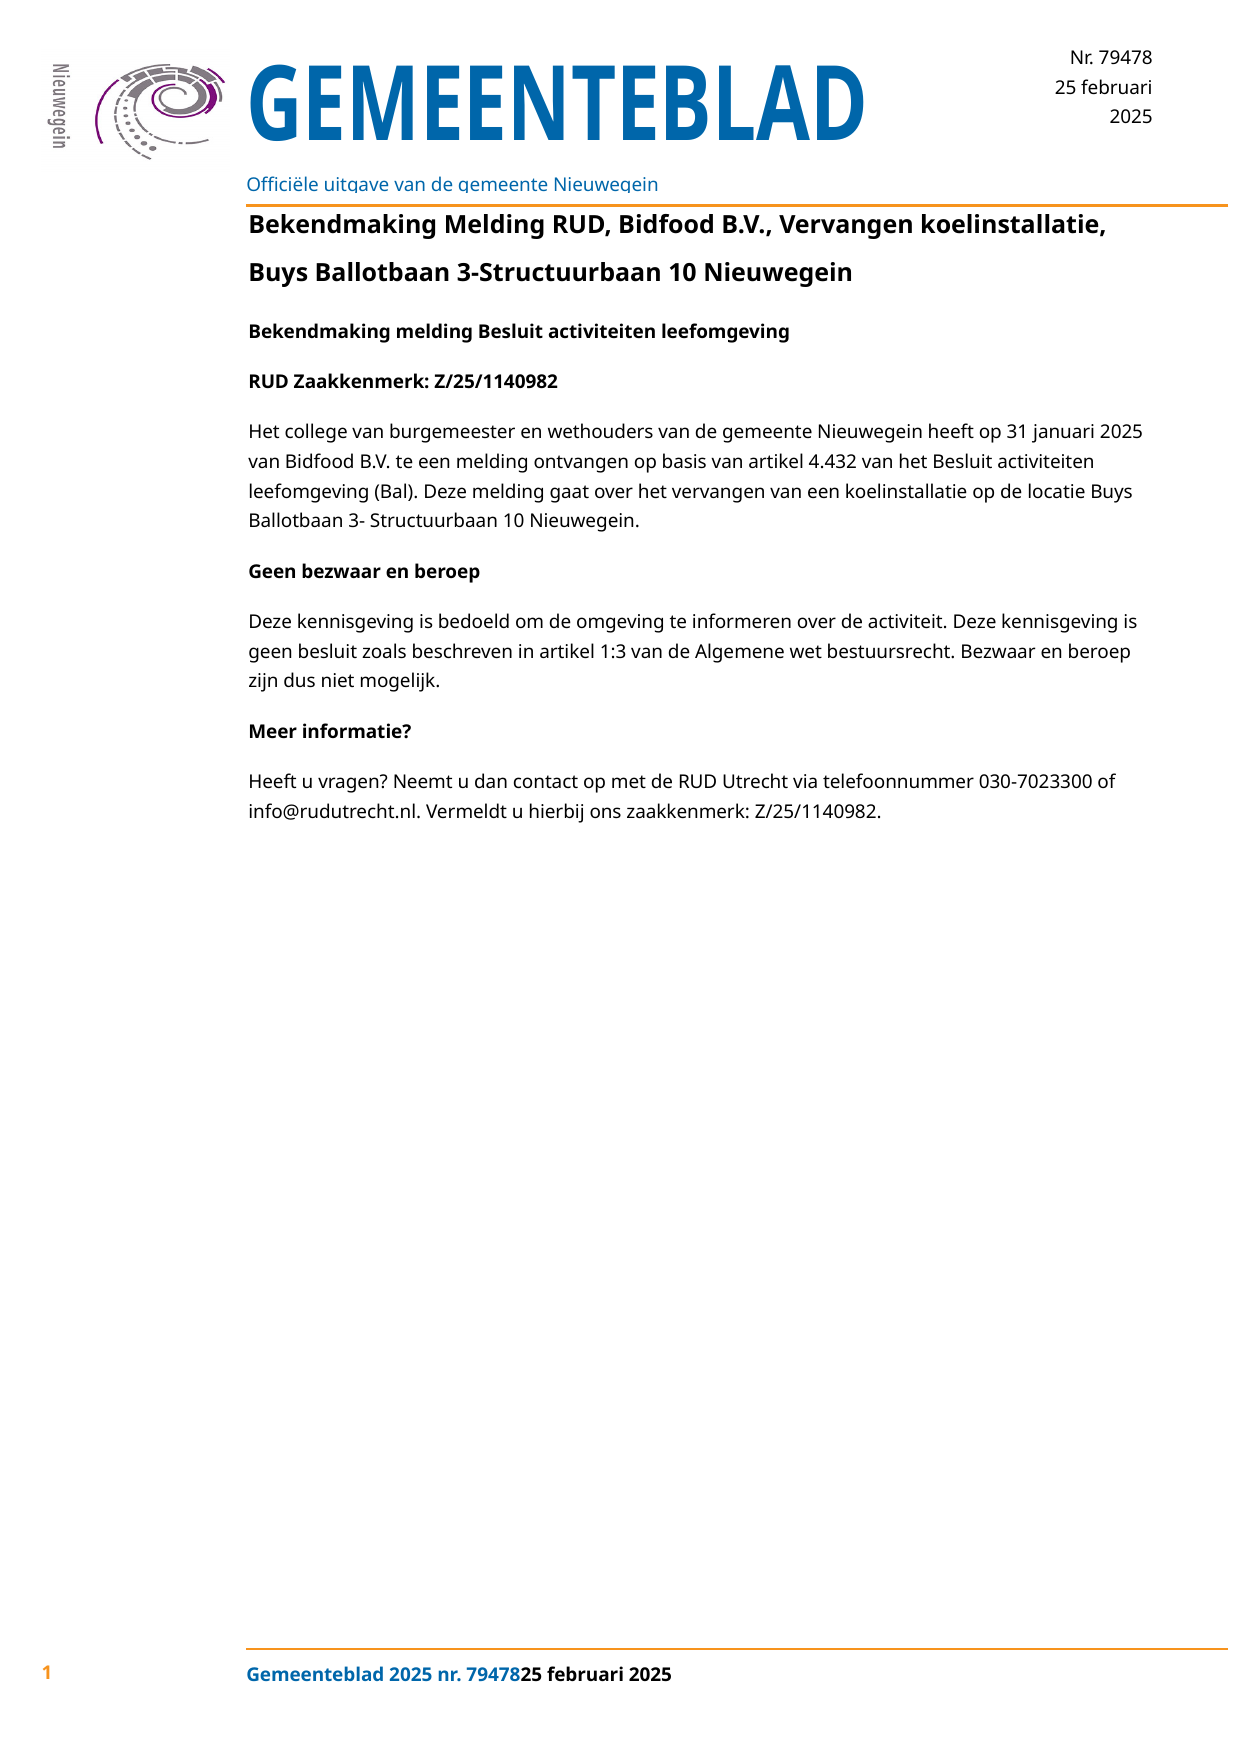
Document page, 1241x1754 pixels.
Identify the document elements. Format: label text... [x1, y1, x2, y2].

text Deze kennisgeving is bedoeld om de omgeving te informeren over de activiteit. Deze kennisgeving is geen besluit zoals beschreven in artikel 1:3 van de Algemene wet bestuursrecht. Bezwaar en beroep zijn dus niet mogelijk. [248, 608, 1152, 693]
picture [41, 47, 231, 172]
text Heeft u vragen? Neemt u dan contact op met de RUD Utrecht via telefoonnummer 030-7023300 of info@rudutrecht.nl. Vermeldt u hierbij ons zaakkenmerk: Z/25/1140982. [248, 768, 1152, 824]
text Geen bezwaar en beroep [248, 558, 1152, 584]
text Bekendmaking melding Besluit activiteiten leefomgeving [248, 318, 1152, 344]
text RUD Zaakkenmerk: Z/25/1140982 [248, 368, 1152, 394]
text Meer informatie? [248, 718, 1152, 744]
text Bekendmaking Melding RUD, Bidfood B.V., Vervangen koelinstallatie, Buys Ballotbaan 3-Structuurbaan 10 Nieuwegein [248, 207, 1152, 288]
text Het college van burgemeester en wethouders van de gemeente Nieuwegein heeft op 31 januari 2025 van Bidfood B.V. te een melding ontvangen op basis van artikel 4.432 van het Besluit activiteiten leefomgeving (Bal). Deze melding gaat over het vervangen van een koelinstallatie op de locatie Buys Ballotbaan 3- Structuurbaan 10 Nieuwegein. [248, 419, 1152, 533]
